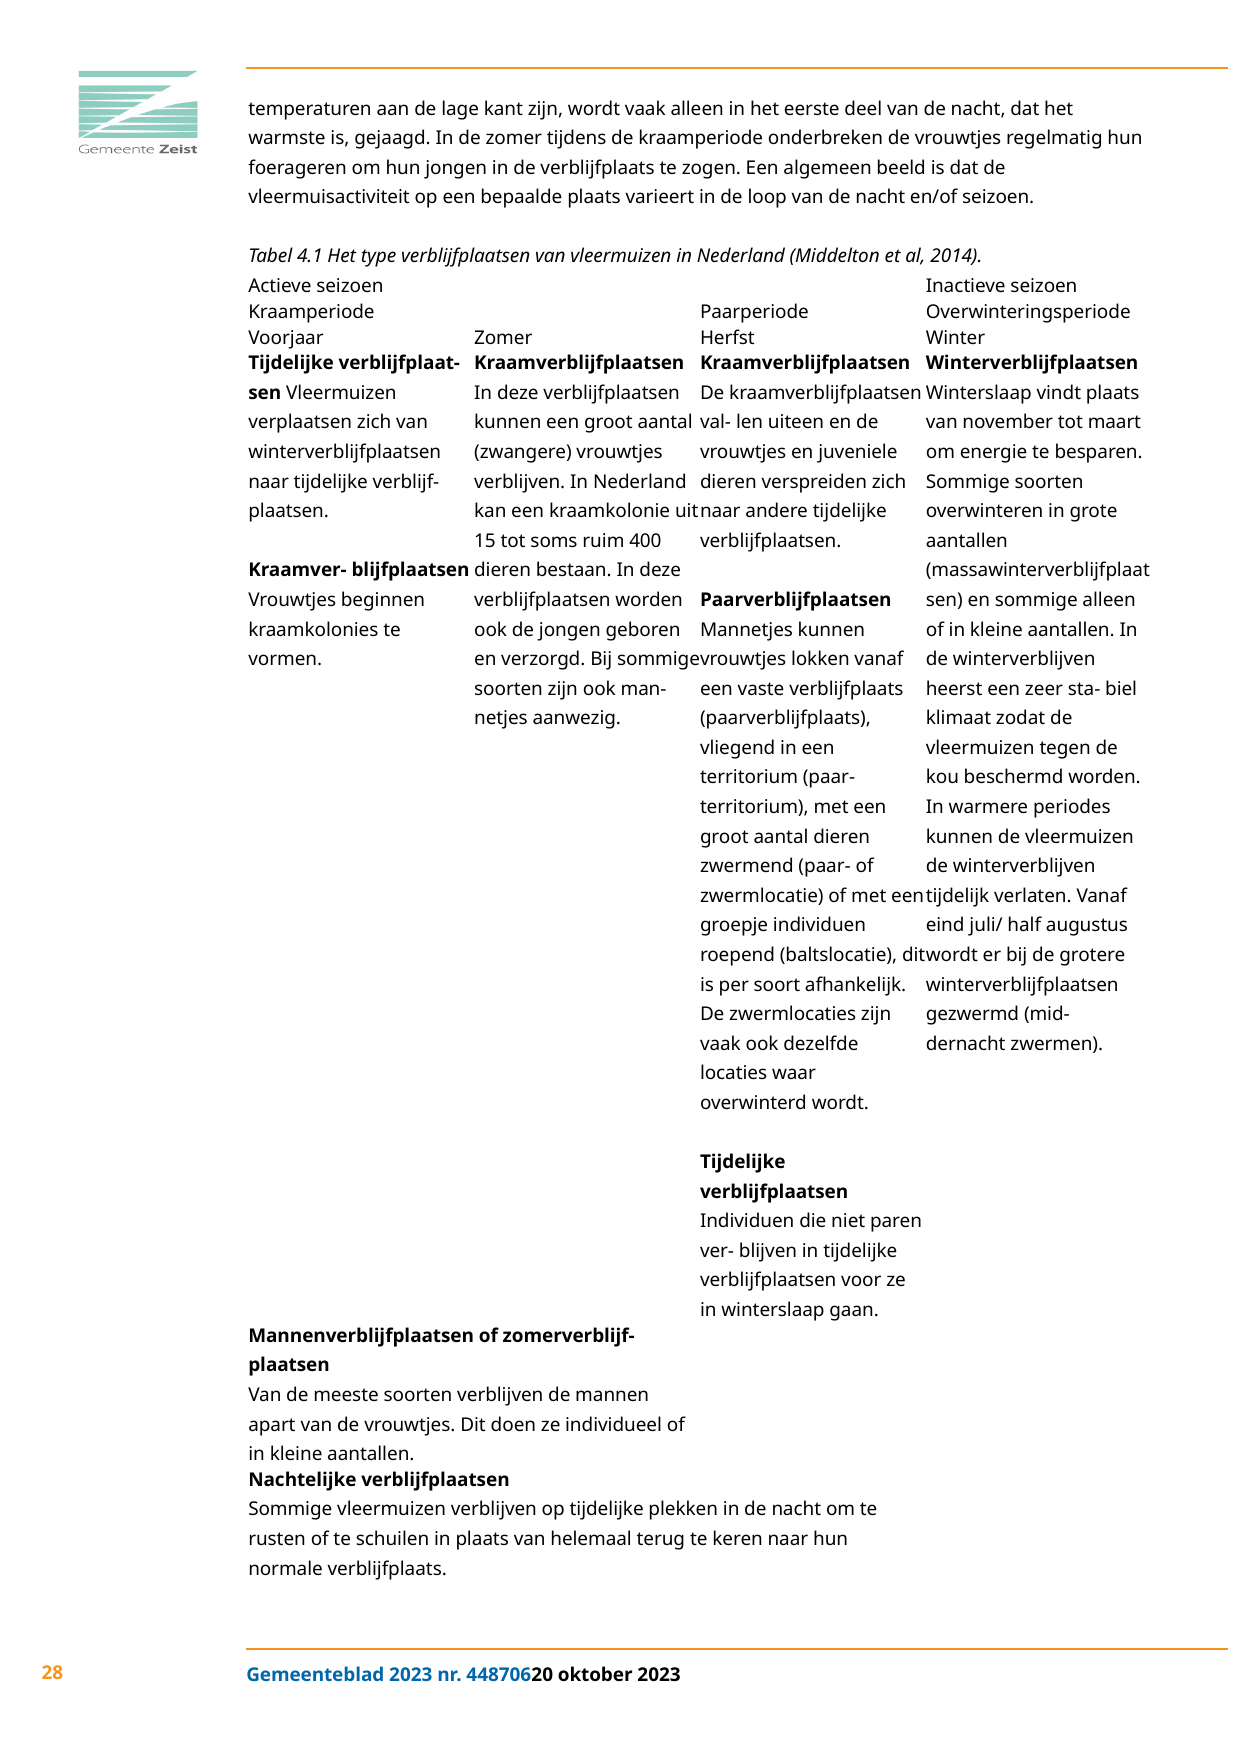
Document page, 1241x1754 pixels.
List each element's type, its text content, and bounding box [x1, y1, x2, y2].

text temperaturen aan de lage kant zijn, wordt vaak alleen in het eerste deel van de nacht, dat het warmste is, gejaagd. In de zomer tijdens de kraamperiode onderbreken de vrouwtjes regelmatig hun foerageren om hun jongen in de verblijfplaats te zogen. Een algemeen beeld is dat de vleermuisactiviteit op een bepaalde plaats varieert in de loop van de nacht en/of seizoen. [248, 95, 1152, 209]
table_cell Nachtelijke verblijfplaatsen Sommige vleermuizen verblijven op tijdelijke plekken in de nacht om te rusten of te schuilen in plaats van helemaal terug te keren naar hun normale verblijfplaats. [248, 1466, 926, 1581]
picture [41, 47, 231, 172]
table_cell [926, 1466, 1152, 1581]
table_cell Winterverblijfplaatsen Winterslaap vindt plaats van november tot maart om energie te besparen. Sommige soorten overwinteren in grote aantallen (massawinterverblijfplaatsen) en sommige alleen of in kleine aantallen. In de winterverblijven heerst een zeer sta- biel klimaat zodat de vleermuizen tegen de kou beschermd worden. In warmere periodes kunnen de vleermuizen de winterverblijven tijdelijk verlaten. Vanaf eind juli/ half augustus wordt er bij de grotere winterverblijfplaatsen gezwermd (mid- dernacht zwermen). [926, 350, 1152, 1322]
table_cell Zomer [474, 324, 700, 349]
table_cell [700, 1322, 1152, 1466]
table_cell Winter [926, 324, 1152, 349]
table_cell Overwinteringsperiode [926, 298, 1152, 324]
text Tabel 4.1 Het type verblijfplaatsen van vleermuizen in Nederland (Middelton et al, 2014). [248, 243, 1152, 268]
table_cell Kraamverblijfplaatsen De kraamverblijfplaatsen val- len uiteen en de vrouwtjes en juveniele dieren verspreiden zich naar andere tijdelijke verblijfplaatsen. Paarverblijfplaatsen Mannetjes kunnen vrouwtjes lokken vanaf een vaste verblijfplaats (paarverblijfplaats), vliegend in een territorium (paar- territorium), met een groot aantal dieren zwermend (paar- of zwermlocatie) of met een groepje individuen roepend (baltslocatie), dit is per soort afhankelijk. De zwermlocaties zijn vaak ook dezelfde locaties waar overwinterd wordt. Tijdelijke verblijfplaatsen Individuen die niet paren ver- blijven in tijdelijke verblijfplaatsen voor ze in winterslaap gaan. [700, 350, 926, 1322]
table_cell Voorjaar [248, 324, 474, 349]
table_cell Tijdelijke verblijfplaat- sen Vleermuizen verplaatsen zich van winterverblijfplaatsen naar tijdelijke verblijf- plaatsen. Kraamver- blijfplaatsen Vrouwtjes beginnen kraamkolonies te vormen. [248, 350, 474, 1322]
table_cell Mannenverblijfplaatsen of zomerverblijf- plaatsen Van de meeste soorten verblijven de mannen apart van de vrouwtjes. Dit doen ze individueel of in kleine aantallen. [248, 1322, 700, 1466]
table_header Inactieve seizoen [926, 273, 1152, 298]
table_cell Kraamperiode [248, 298, 700, 324]
table_header Actieve seizoen [248, 273, 926, 298]
table_cell Kraamverblijfplaatsen In deze verblijfplaatsen kunnen een groot aantal (zwangere) vrouwtjes verblijven. In Nederland kan een kraamkolonie uit 15 tot soms ruim 400 dieren bestaan. In deze verblijfplaatsen worden ook de jongen geboren en verzorgd. Bij sommige soorten zijn ook man- netjes aanwezig. [474, 350, 700, 1322]
table_cell Paarperiode [700, 298, 926, 324]
table_cell Herfst [700, 324, 926, 349]
